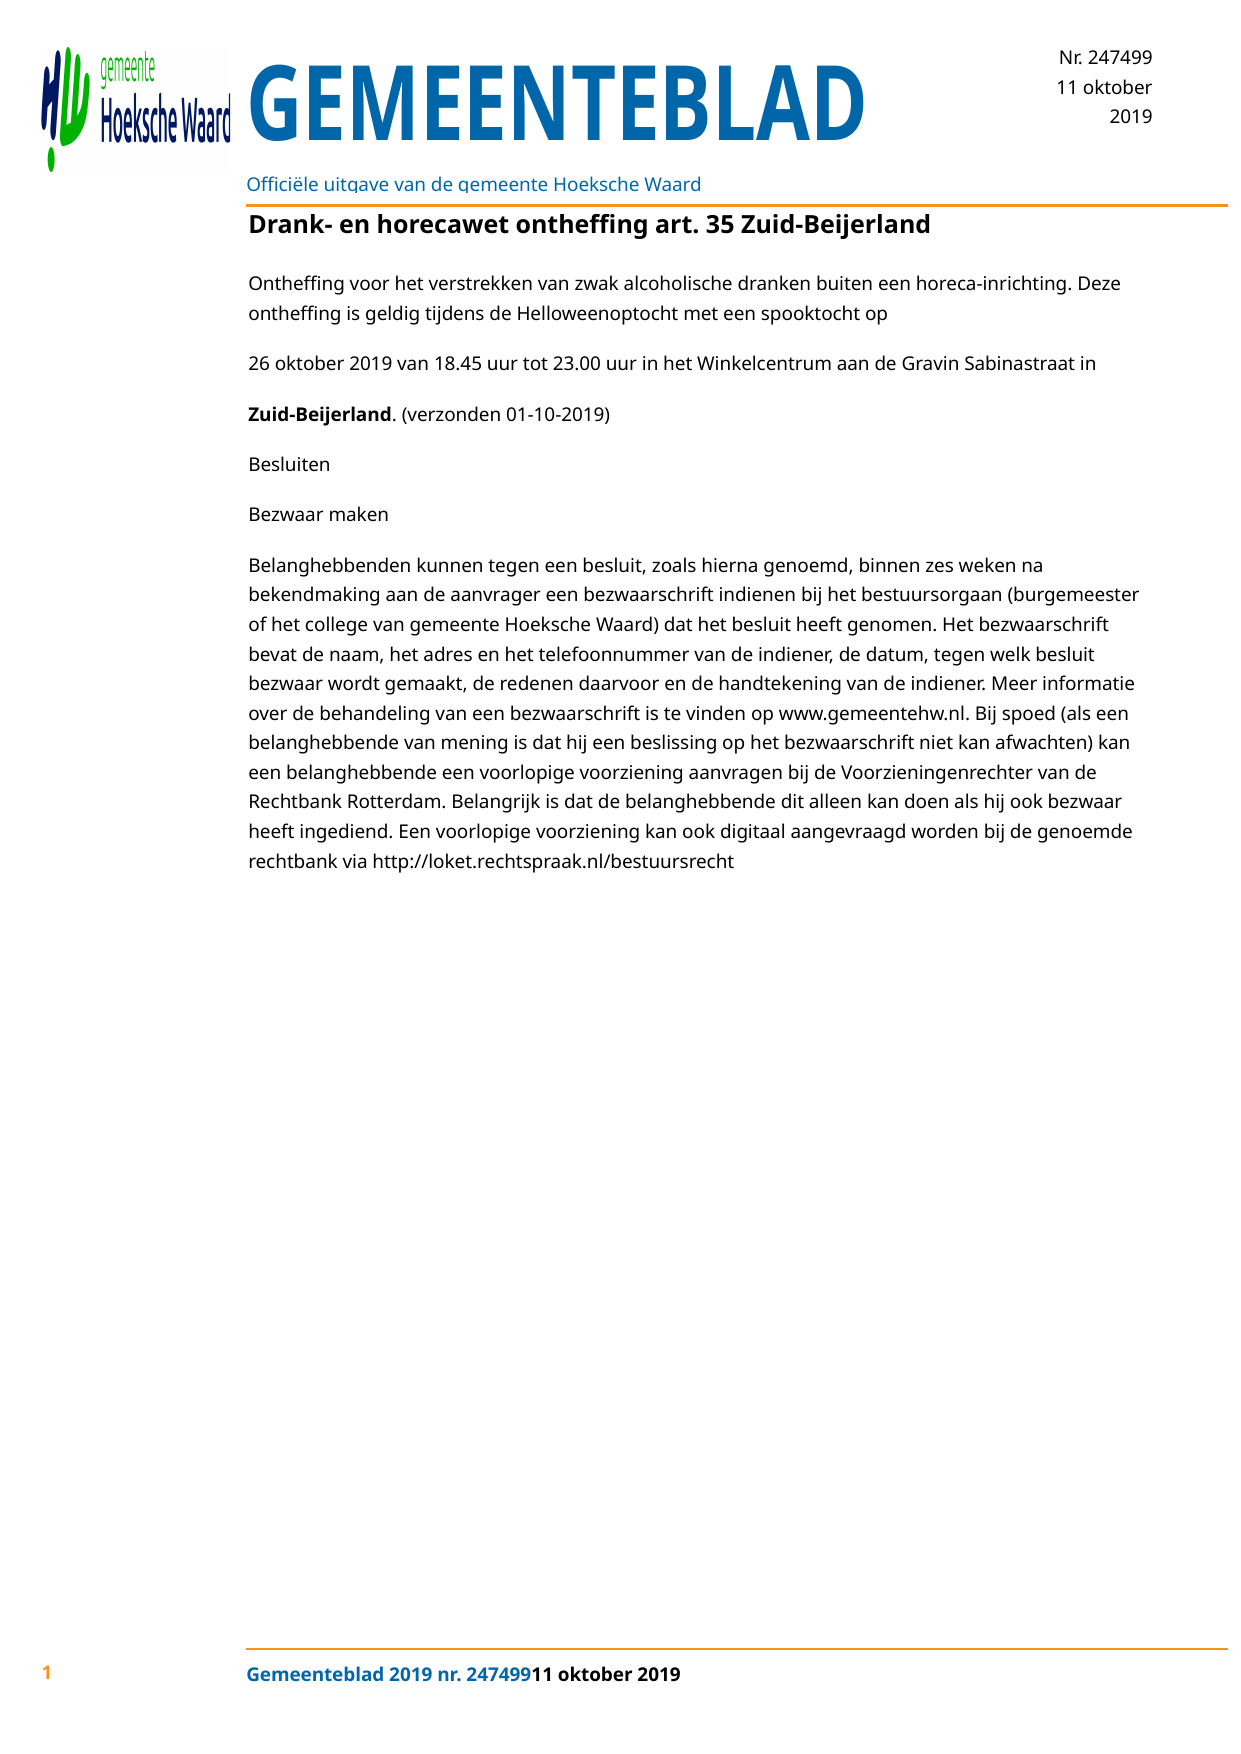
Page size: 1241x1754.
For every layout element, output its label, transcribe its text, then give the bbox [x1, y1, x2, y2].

picture [41, 47, 231, 172]
text Ontheffing voor het verstrekken van zwak alcoholische dranken buiten een horeca-inrichting. Deze ontheffing is geldig tijdens de Helloweenoptocht met een spooktocht op [248, 270, 1152, 326]
text Bezwaar maken [248, 502, 1152, 527]
text Belanghebbenden kunnen tegen een besluit, zoals hierna genoemd, binnen zes weken na bekendmaking aan de aanvrager een bezwaarschrift indienen bij het bestuursorgaan (burgemeester of het college van gemeente Hoeksche Waard) dat het besluit heeft genomen. Het bezwaarschrift bevat de naam, het adres en het telefoonnummer van de indiener, de datum, tegen welk besluit bezwaar wordt gemaakt, de redenen daarvoor en de handtekening van de indiener. Meer informatie over de behandeling van een bezwaarschrift is te vinden op www.gemeentehw.nl. Bij spoed (als een belanghebbende van mening is dat hij een beslissing op het bezwaarschrift niet kan afwachten) kan een belanghebbende een voorlopige voorziening aanvragen bij de Voorzieningenrechter van de Rechtbank Rotterdam. Belangrijk is dat de belanghebbende dit alleen kan doen als hij ook bezwaar heeft ingediend. Een voorlopige voorziening kan ook digitaal aangevraagd worden bij de genoemde rechtbank via http://loket.rechtspraak.nl/bestuursrecht [248, 552, 1152, 873]
text Drank- en horecawet ontheffing art. 35 Zuid-Beijerland [248, 207, 1152, 241]
text Zuid-Beijerland. (verzonden 01-10-2019) [248, 401, 1152, 426]
text 26 oktober 2019 van 18.45 uur tot 23.00 uur in het Winkelcentrum aan de Gravin Sabinastraat in [248, 350, 1152, 376]
text Besluiten [248, 451, 1152, 477]
